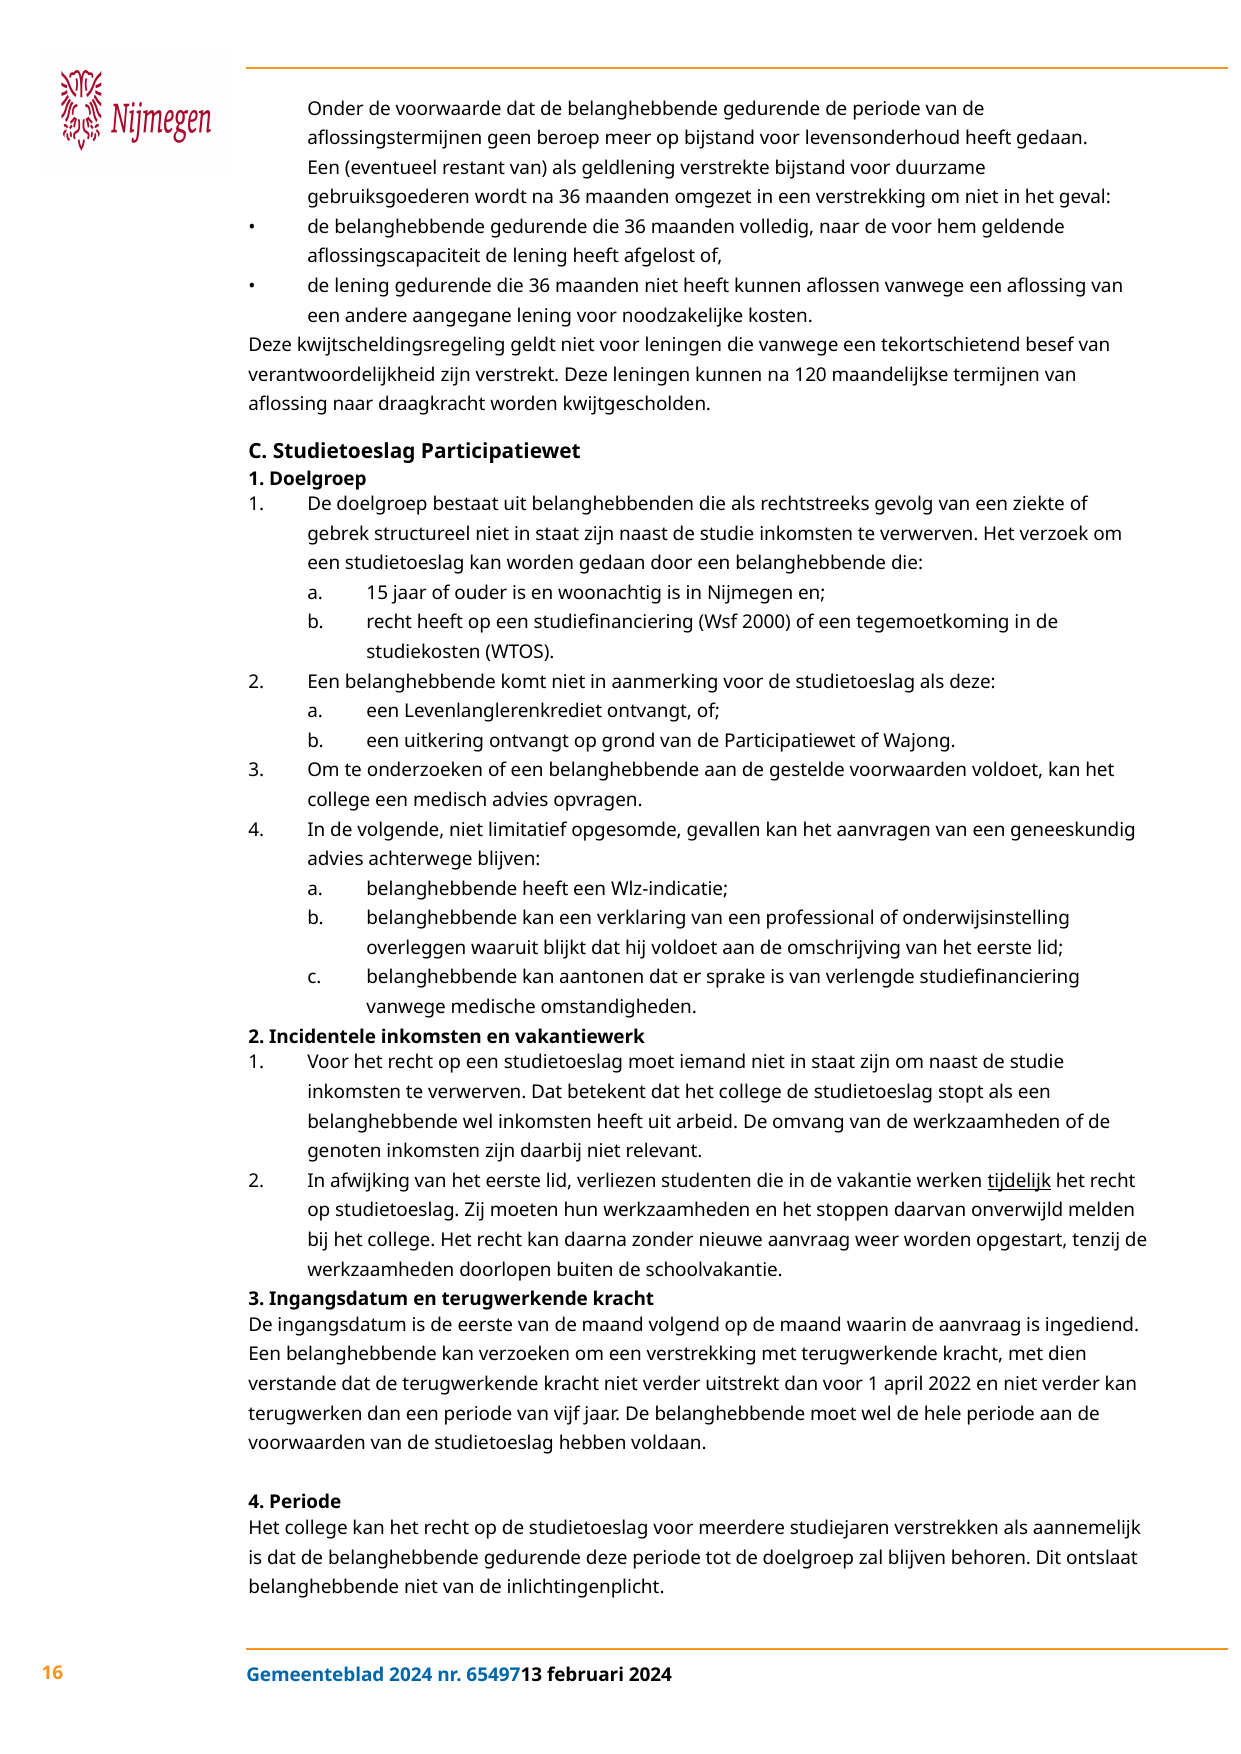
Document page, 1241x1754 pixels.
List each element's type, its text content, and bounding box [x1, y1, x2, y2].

list belanghebbende heeft een Wlz-indicatie; [307, 875, 1152, 901]
list recht heeft op een studiefinanciering (Wsf 2000) of een tegemoetkoming in de studiekosten (WTOS). [307, 609, 1152, 664]
list Een (eventueel restant van) als geldlening verstrekte bijstand voor duurzame gebruiksgoederen wordt na 36 maanden omgezet in een verstrekking om niet in het geval: [248, 154, 1152, 209]
list Voor het recht op een studietoeslag moet iemand niet in staat zijn om naast de studie inkomsten te verwerven. Dat betekent dat het college de studietoeslag stopt als een belanghebbende wel inkomsten heeft uit arbeid. De omvang van de werkzaamheden of de genoten inkomsten zijn daarbij niet relevant. [248, 1049, 1152, 1163]
text 2. Incidentele inkomsten en vakantiewerk [248, 1023, 1152, 1049]
text Deze kwijtscheldingsregeling geldt niet voor leningen die vanwege een tekortschietend besef van verantwoordelijkheid zijn verstrekt. Deze leningen kunnen na 120 maandelijkse termijnen van aflossing naar draagkracht worden kwijtgescholden. [248, 331, 1152, 416]
list een Levenlanglerenkrediet ontvangt, of; [307, 697, 1152, 723]
list de lening gedurende die 36 maanden niet heeft kunnen aflossen vanwege een aflossing van een andere aangegane lening voor noodzakelijke kosten. [248, 272, 1152, 328]
list Om te onderzoeken of een belanghebbende aan de gestelde voorwaarden voldoet, kan het college een medisch advies opvragen. [248, 757, 1152, 812]
list In de volgende, niet limitatief opgesomde, gevallen kan het aanvragen van een geneeskundig advies achterwege blijven: [248, 816, 1152, 871]
picture [41, 47, 231, 172]
text C. Studietoeslag Participatiewet [248, 436, 1152, 465]
list belanghebbende kan aantonen dat er sprake is van verlengde studiefinanciering vanwege medische omstandigheden. [307, 964, 1152, 1019]
list 15 jaar of ouder is en woonachtig is in Nijmegen en; [307, 579, 1152, 605]
list een uitkering ontvangt op grond van de Participatiewet of Wajong. [307, 727, 1152, 753]
text 1. Doelgroep [248, 465, 1152, 490]
text De ingangsdatum is de eerste van de maand volgend op de maand waarin de aanvraag is ingediend. Een belanghebbende kan verzoeken om een verstrekking met terugwerkende kracht, met dien verstande dat de terugwerkende kracht niet verder uitstrekt dan voor 1 april 2022 en niet verder kan terugwerken dan een periode van vijf jaar. De belanghebbende moet wel de hele periode aan de voorwaarden van de studietoeslag hebben voldaan. [248, 1311, 1152, 1455]
list Onder de voorwaarde dat de belanghebbende gedurende de periode van de aflossingstermijnen geen beroep meer op bijstand voor levensonderhoud heeft gedaan. [248, 95, 1152, 150]
list Een belanghebbende komt niet in aanmerking voor de studietoeslag als deze: [248, 668, 1152, 694]
list belanghebbende kan een verklaring van een professional of onderwijsinstelling overleggen waaruit blijkt dat hij voldoet aan de omschrijving van het eerste lid; [307, 904, 1152, 960]
text Het college kan het recht op de studietoeslag voor meerdere studiejaren verstrekken als aannemelijk is dat de belanghebbende gedurende deze periode tot de doelgroep zal blijven behoren. Dit ontslaat belanghebbende niet van de inlichtingenplicht. [248, 1514, 1152, 1599]
list De doelgroep bestaat uit belanghebbenden die als rechtstreeks gevolg van een ziekte of gebrek structureel niet in staat zijn naast de studie inkomsten te verwerven. Het verzoek om een studietoeslag kan worden gedaan door een belanghebbende die: [248, 490, 1152, 575]
list de belanghebbende gedurende die 36 maanden volledig, naar de voor hem geldende aflossingscapaciteit de lening heeft afgelost of, [248, 213, 1152, 268]
text 3. Ingangsdatum en terugwerkende kracht [248, 1285, 1152, 1311]
list In afwijking van het eerste lid, verliezen studenten die in de vakantie werken tijdelijk het recht op studietoeslag. Zij moeten hun werkzaamheden en het stoppen daarvan onverwijld melden bij het college. Het recht kan daarna zonder nieuwe aanvraag weer worden opgestart, tenzij de werkzaamheden doorlopen buiten de schoolvakantie. [248, 1167, 1152, 1281]
text 4. Periode [248, 1488, 1152, 1514]
